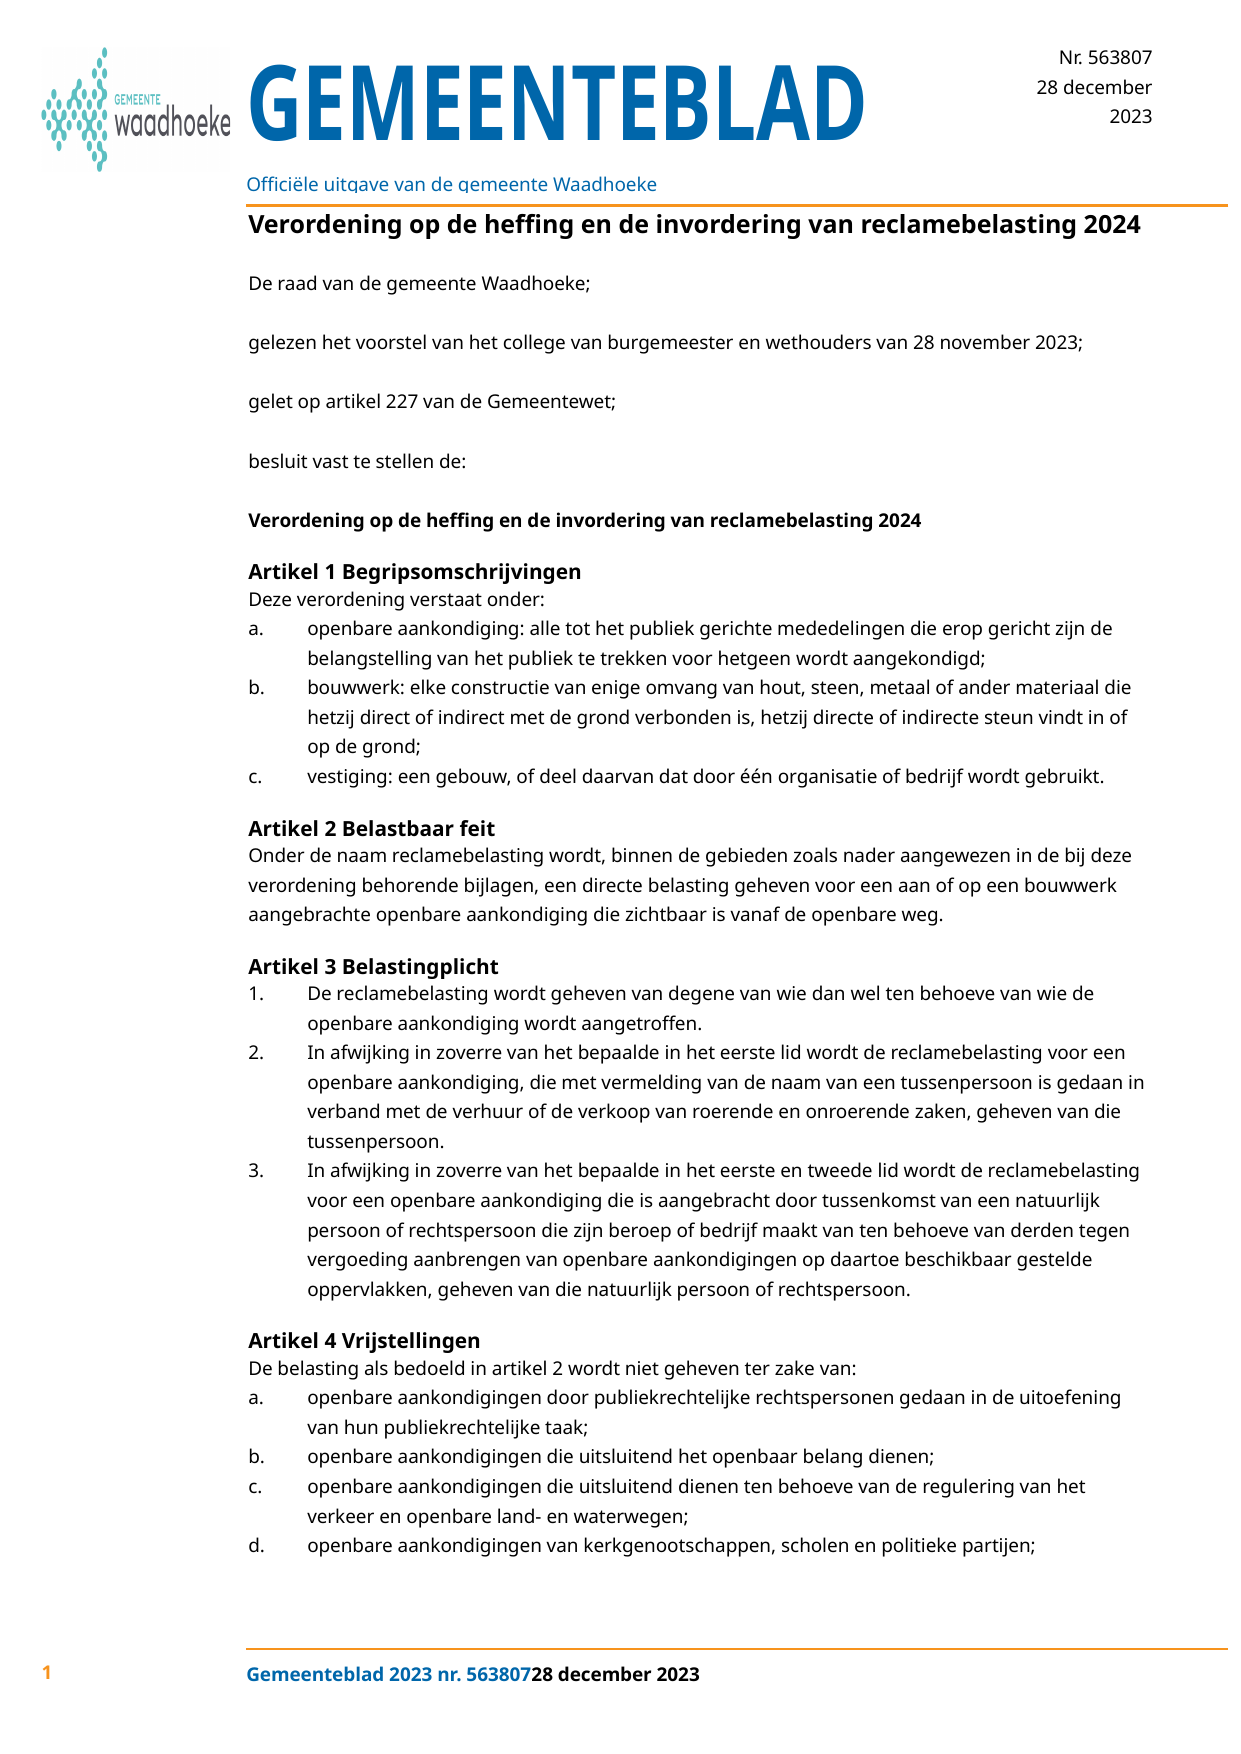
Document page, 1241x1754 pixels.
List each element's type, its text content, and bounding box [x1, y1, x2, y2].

text Artikel 2 Belastbaar feit [248, 814, 1152, 842]
text Artikel 1 Begripsomschrijvingen [248, 557, 1152, 586]
list openbare aankondigingen door publiekrechtelijke rechtspersonen gedaan in de uitoefening van hun publiekrechtelijke taak; [248, 1384, 1152, 1440]
list In afwijking in zoverre van het bepaalde in het eerste en tweede lid wordt de reclamebelasting voor een openbare aankondiging die is aangebracht door tussenkomst van een natuurlijk persoon of rechtspersoon die zijn beroep of bedrijf maakt van ten behoeve van derden tegen vergoeding aanbrengen van openbare aankondigingen op daartoe beschikbaar gestelde oppervlakken, geheven van die natuurlijk persoon of rechtspersoon. [248, 1158, 1152, 1302]
list openbare aankondiging: alle tot het publiek gerichte mededelingen die erop gericht zijn de belangstelling van het publiek te trekken voor hetgeen wordt aangekondigd; [248, 615, 1152, 671]
text besluit vast te stellen de: [248, 448, 1152, 473]
text Artikel 3 Belastingplicht [248, 952, 1152, 980]
text Verordening op de heffing en de invordering van reclamebelasting 2024 [248, 207, 1152, 241]
list openbare aankondigingen die uitsluitend het openbaar belang dienen; [248, 1444, 1152, 1469]
list openbare aankondigingen die uitsluitend dienen ten behoeve van de regulering van het verkeer en openbare land- en waterwegen; [248, 1473, 1152, 1528]
text Artikel 4 Vrijstellingen [248, 1326, 1152, 1355]
list openbare aankondigingen van kerkgenootschappen, scholen en politieke partijen; [248, 1532, 1152, 1558]
text gelezen het voorstel van het college van burgemeester en wethouders van 28 november 2023; [248, 329, 1152, 355]
text De raad van de gemeente Waadhoeke; [248, 270, 1152, 296]
list De reclamebelasting wordt geheven van degene van wie dan wel ten behoeve van wie de openbare aankondiging wordt aangetroffen. [248, 980, 1152, 1036]
list vestiging: een gebouw, of deel daarvan dat door één organisatie of bedrijf wordt gebruikt. [248, 763, 1152, 789]
list In afwijking in zoverre van het bepaalde in het eerste lid wordt de reclamebelasting voor een openbare aankondiging, die met vermelding van de naam van een tussenpersoon is gedaan in verband met de verhuur of de verkoop van roerende en onroerende zaken, geheven van die tussenpersoon. [248, 1039, 1152, 1154]
text Deze verordening verstaat onder: [248, 586, 1152, 612]
text Verordening op de heffing en de invordering van reclamebelasting 2024 [248, 507, 1152, 533]
text gelet op artikel 227 van de Gemeentewet; [248, 389, 1152, 414]
list bouwwerk: elke constructie van enige omvang van hout, steen, metaal of ander materiaal die hetzij direct of indirect met de grond verbonden is, hetzij directe of indirecte steun vindt in of op de grond; [248, 674, 1152, 759]
picture [41, 47, 231, 172]
text Onder de naam reclamebelasting wordt, binnen de gebieden zoals nader aangewezen in de bij deze verordening behorende bijlagen, een directe belasting geheven voor een aan of op een bouwwerk aangebrachte openbare aankondiging die zichtbaar is vanaf de openbare weg. [248, 842, 1152, 927]
text De belasting als bedoeld in artikel 2 wordt niet geheven ter zake van: [248, 1355, 1152, 1381]
